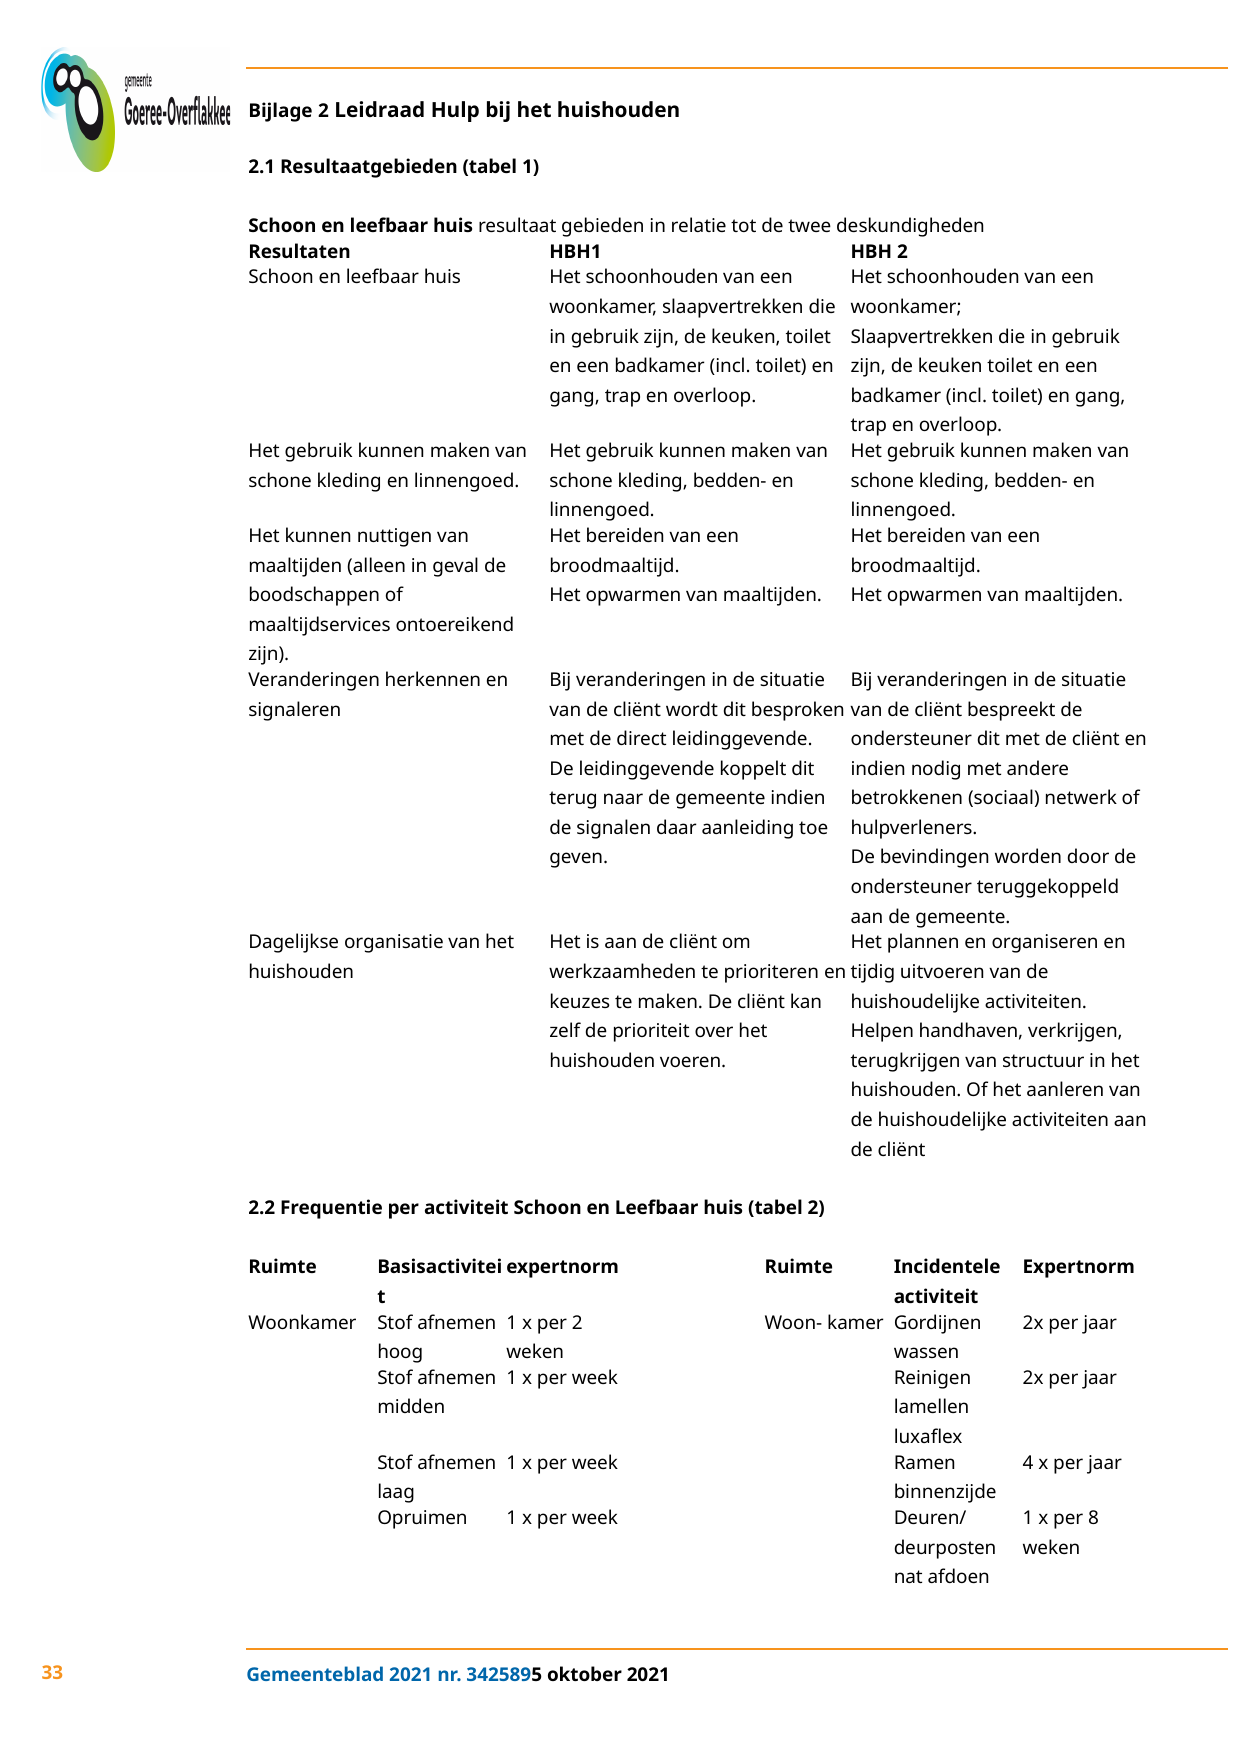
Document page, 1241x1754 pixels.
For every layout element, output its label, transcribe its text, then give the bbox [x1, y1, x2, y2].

table_cell Bij veranderingen in de situatie van de cliënt wordt dit besproken met de direct leidinggevende. De leidinggevende koppelt dit terug naar de gemeente indien de signalen daar aanleiding toe geven. [549, 666, 850, 929]
table_cell [764, 1504, 893, 1589]
table_cell Woon- kamer [764, 1309, 893, 1364]
table_cell Schoon en leefbaar huis [248, 264, 549, 437]
table_cell Resultaten [248, 238, 549, 264]
table_cell Bij veranderingen in de situatie van de cliënt bespreekt de ondersteuner dit met de cliënt en indien nodig met andere betrokkenen (sociaal) netwerk of hulpverleners. De bevindingen worden door de ondersteuner teruggekoppeld aan de gemeente. [850, 666, 1152, 929]
table_cell 1 x per week [506, 1504, 635, 1589]
table_cell HBH 2 [850, 238, 1152, 264]
table_cell 1 x per week [506, 1449, 635, 1504]
table_header expertnorm [506, 1254, 635, 1309]
table_cell [635, 1449, 764, 1504]
text Bijlage 2 Leidraad Hulp bij het huishouden [248, 95, 1152, 123]
table_cell [635, 1309, 764, 1364]
text 2.1 Resultaatgebieden (tabel 1) [248, 153, 1152, 179]
table_cell Stof afnemen midden [377, 1364, 506, 1449]
table_cell Stof afnemen hoog [377, 1309, 506, 1364]
table_header Incidentele activiteit [894, 1254, 1022, 1309]
table_cell HBH1 [549, 238, 850, 264]
table_cell Het bereiden van een broodmaaltijd. Het opwarmen van maaltijden. [549, 522, 850, 666]
table_cell 2x per jaar [1023, 1309, 1152, 1364]
table_cell Dagelijkse organisatie van het huishouden [248, 929, 549, 1161]
table_cell 1 x per 8 weken [1023, 1504, 1152, 1589]
table_cell Het kunnen nuttigen van maaltijden (alleen in geval de boodschappen of maaltijdservices ontoereikend zijn). [248, 522, 549, 666]
table_header Expertnorm [1023, 1254, 1152, 1309]
table_header [635, 1254, 764, 1309]
table_cell [248, 1449, 377, 1504]
table_header Ruimte [248, 1254, 377, 1309]
table_header Basisactiviteit [377, 1254, 506, 1309]
table_cell 1 x per 2 weken [506, 1309, 635, 1364]
table_cell [764, 1364, 893, 1449]
table_cell Opruimen [377, 1504, 506, 1589]
table_cell Het schoonhouden van een woonkamer, slaapvertrekken die in gebruik zijn, de keuken, toilet en een badkamer (incl. toilet) en gang, trap en overloop. [549, 264, 850, 437]
table_cell Het is aan de cliënt om werkzaamheden te prioriteren en keuzes te maken. De cliënt kan zelf de prioriteit over het huishouden voeren. [549, 929, 850, 1161]
table_cell Deuren/deurposten nat afdoen [894, 1504, 1022, 1589]
table_cell Het bereiden van een broodmaaltijd. Het opwarmen van maaltijden. [850, 522, 1152, 666]
table_cell [248, 1504, 377, 1589]
table_cell [635, 1504, 764, 1589]
table_cell 4 x per jaar [1023, 1449, 1152, 1504]
table_cell [248, 1364, 377, 1449]
table_cell Het gebruik kunnen maken van schone kleding, bedden- en linnengoed. [549, 437, 850, 522]
table_header Schoon en leefbaar huis resultaat gebieden in relatie tot de twee deskundigheden [248, 212, 1152, 238]
picture [41, 47, 231, 172]
table_cell [764, 1449, 893, 1504]
table_cell Het schoonhouden van een woonkamer; Slaapvertrekken die in gebruik zijn, de keuken toilet en een badkamer (incl. toilet) en gang, trap en overloop. [850, 264, 1152, 437]
table_cell Stof afnemen laag [377, 1449, 506, 1504]
table_cell 1 x per week [506, 1364, 635, 1449]
table_cell 2x per jaar [1023, 1364, 1152, 1449]
table_cell Het plannen en organiseren en tijdig uitvoeren van de huishoudelijke activiteiten. Helpen handhaven, verkrijgen, terugkrijgen van structuur in het huishouden. Of het aanleren van de huishoudelijke activiteiten aan de cliënt [850, 929, 1152, 1161]
table_cell Reinigen lamellen luxaflex [894, 1364, 1022, 1449]
table_cell Woonkamer [248, 1309, 377, 1364]
table_cell Veranderingen herkennen en signaleren [248, 666, 549, 929]
table_cell [635, 1364, 764, 1449]
table_cell Ramen binnenzijde [894, 1449, 1022, 1504]
table_cell Het gebruik kunnen maken van schone kleding, bedden- en linnengoed. [850, 437, 1152, 522]
table_cell Het gebruik kunnen maken van schone kleding en linnengoed. [248, 437, 549, 522]
text 2.2 Frequentie per activiteit Schoon en Leefbaar huis (tabel 2) [248, 1194, 1152, 1220]
table_cell Gordijnen wassen [894, 1309, 1022, 1364]
table_header Ruimte [764, 1254, 893, 1309]
